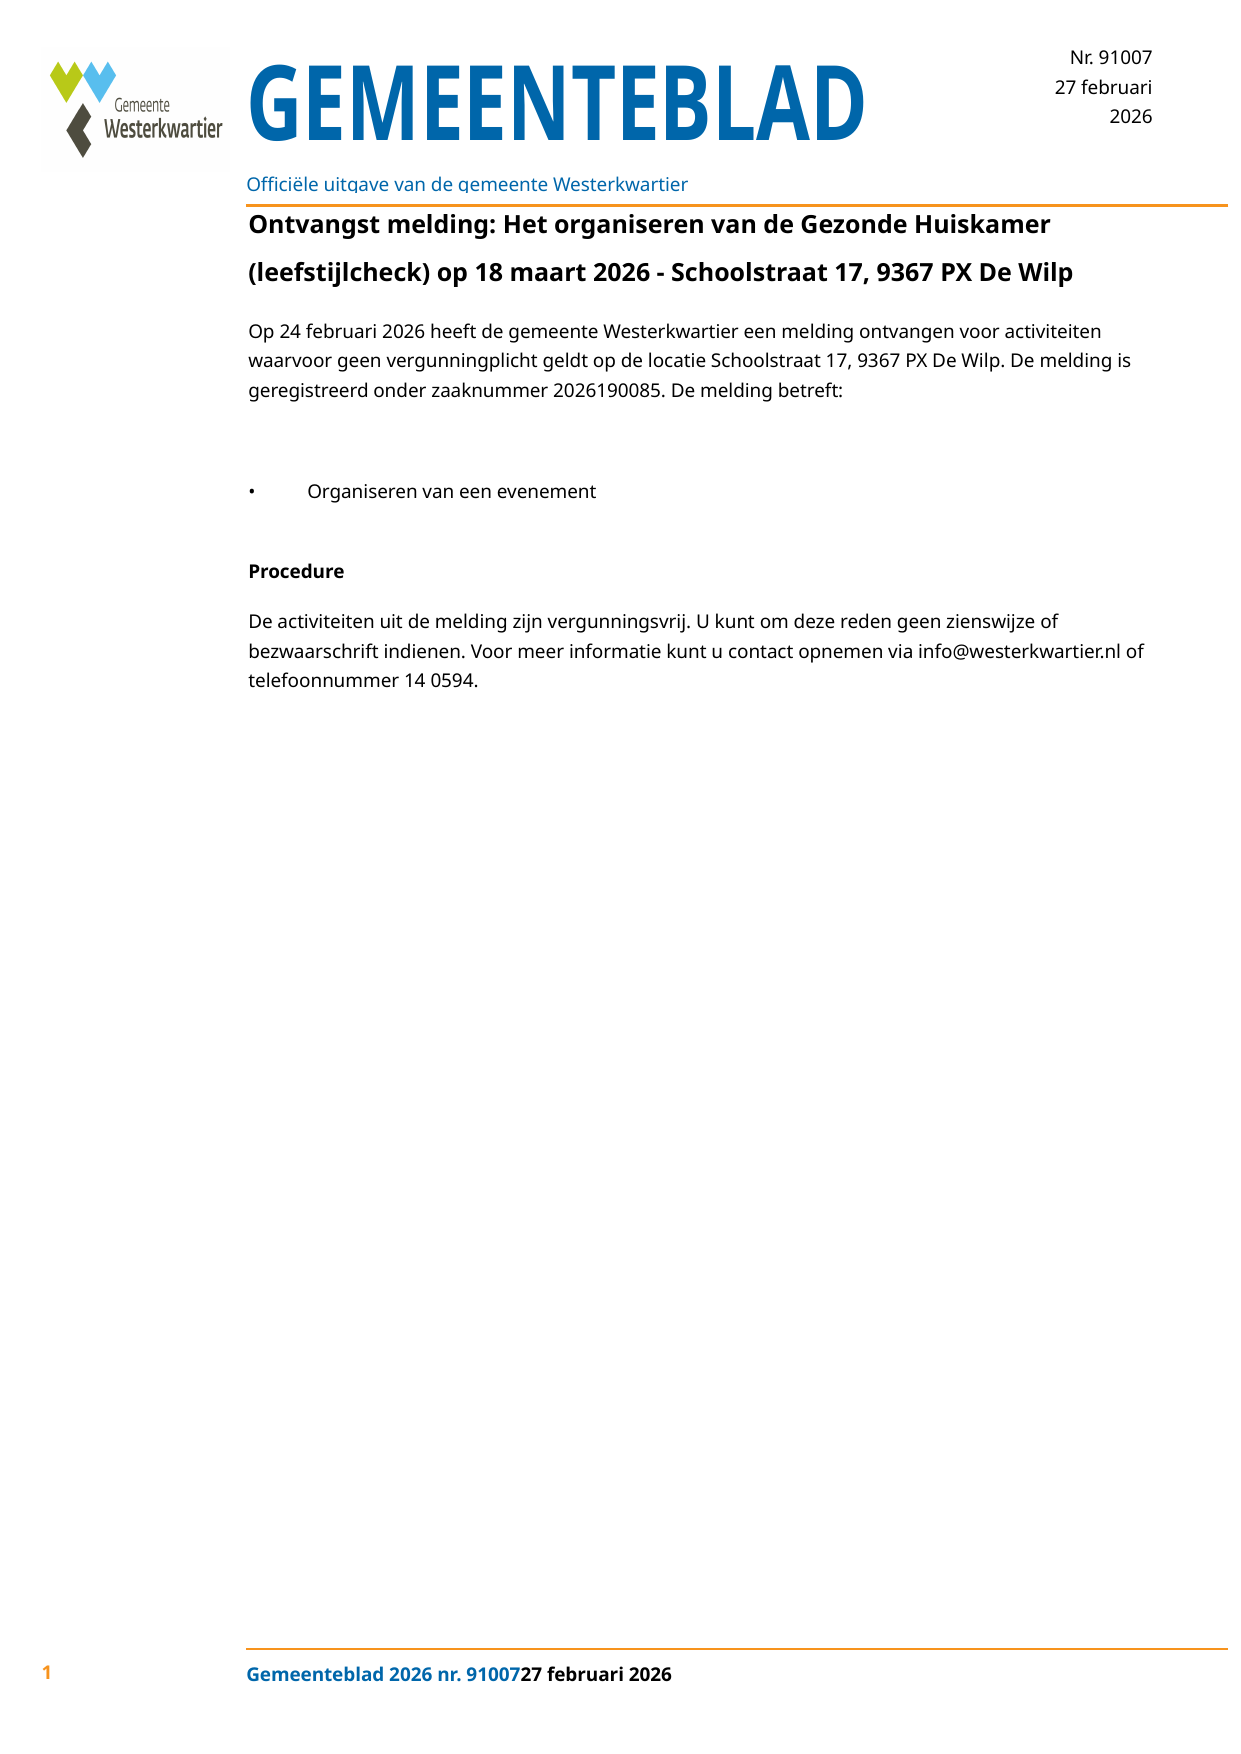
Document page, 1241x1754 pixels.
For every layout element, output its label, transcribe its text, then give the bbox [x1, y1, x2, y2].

text Ontvangst melding: Het organiseren van de Gezonde Huiskamer (leefstijlcheck) op 18 maart 2026 - Schoolstraat 17, 9367 PX De Wilp [248, 207, 1152, 288]
text De activiteiten uit de melding zijn vergunningsvrij. U kunt om deze reden geen zienswijze of bezwaarschrift indienen. Voor meer informatie kunt u contact opnemen via info@westerkwartier.nl of telefoonnummer 14 0594. [248, 608, 1152, 693]
text Procedure [248, 558, 1152, 584]
picture [41, 47, 231, 172]
text Op 24 februari 2026 heeft de gemeente Westerkwartier een melding ontvangen voor activiteiten waarvoor geen vergunningplicht geldt op de locatie Schoolstraat 17, 9367 PX De Wilp. De melding is geregistreerd onder zaaknummer 2026190085. De melding betreft: [248, 318, 1152, 403]
list Organiseren van een evenement [248, 478, 1152, 504]
